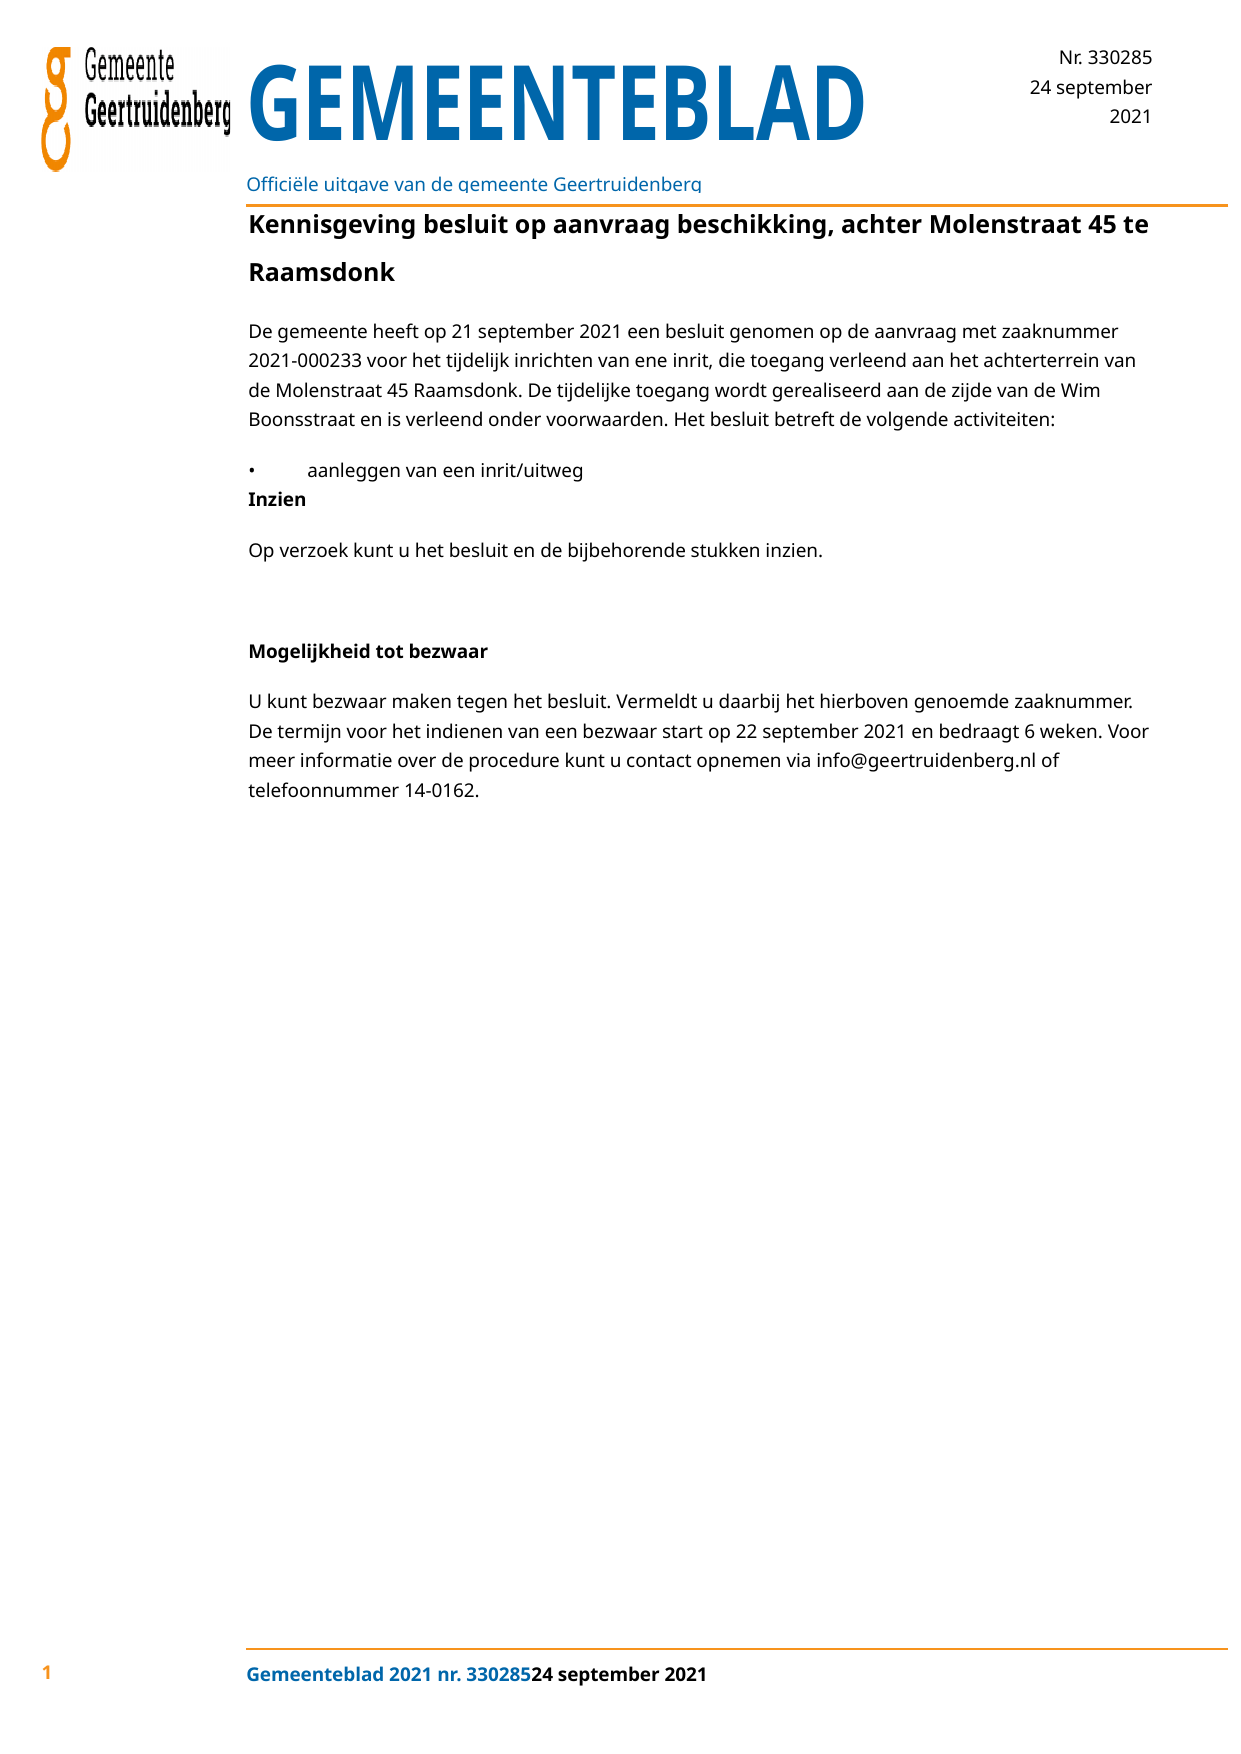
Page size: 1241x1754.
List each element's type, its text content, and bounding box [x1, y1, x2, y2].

text Mogelijkheid tot bezwaar [248, 638, 1152, 664]
text Op verzoek kunt u het besluit en de bijbehorende stukken inzien. [248, 537, 1152, 563]
text Inzien [248, 487, 1152, 512]
text De gemeente heeft op 21 september 2021 een besluit genomen op de aanvraag met zaaknummer 2021-000233 voor het tijdelijk inrichten van ene inrit, die toegang verleend aan het achterterrein van de Molenstraat 45 Raamsdonk. De tijdelijke toegang wordt gerealiseerd aan de zijde van de Wim Boonsstraat en is verleend onder voorwaarden. Het besluit betreft de volgende activiteiten: [248, 318, 1152, 432]
text Kennisgeving besluit op aanvraag beschikking, achter Molenstraat 45 te Raamsdonk [248, 207, 1152, 288]
picture [41, 47, 231, 172]
text U kunt bezwaar maken tegen het besluit. Vermeldt u daarbij het hierboven genoemde zaaknummer. De termijn voor het indienen van een bezwaar start op 22 september 2021 en bedraagt 6 weken. Voor meer informatie over de procedure kunt u contact opnemen via info@geertruidenberg.nl of telefoonnummer 14-0162. [248, 688, 1152, 803]
list aanleggen van een inrit/uitweg [248, 457, 1152, 483]
